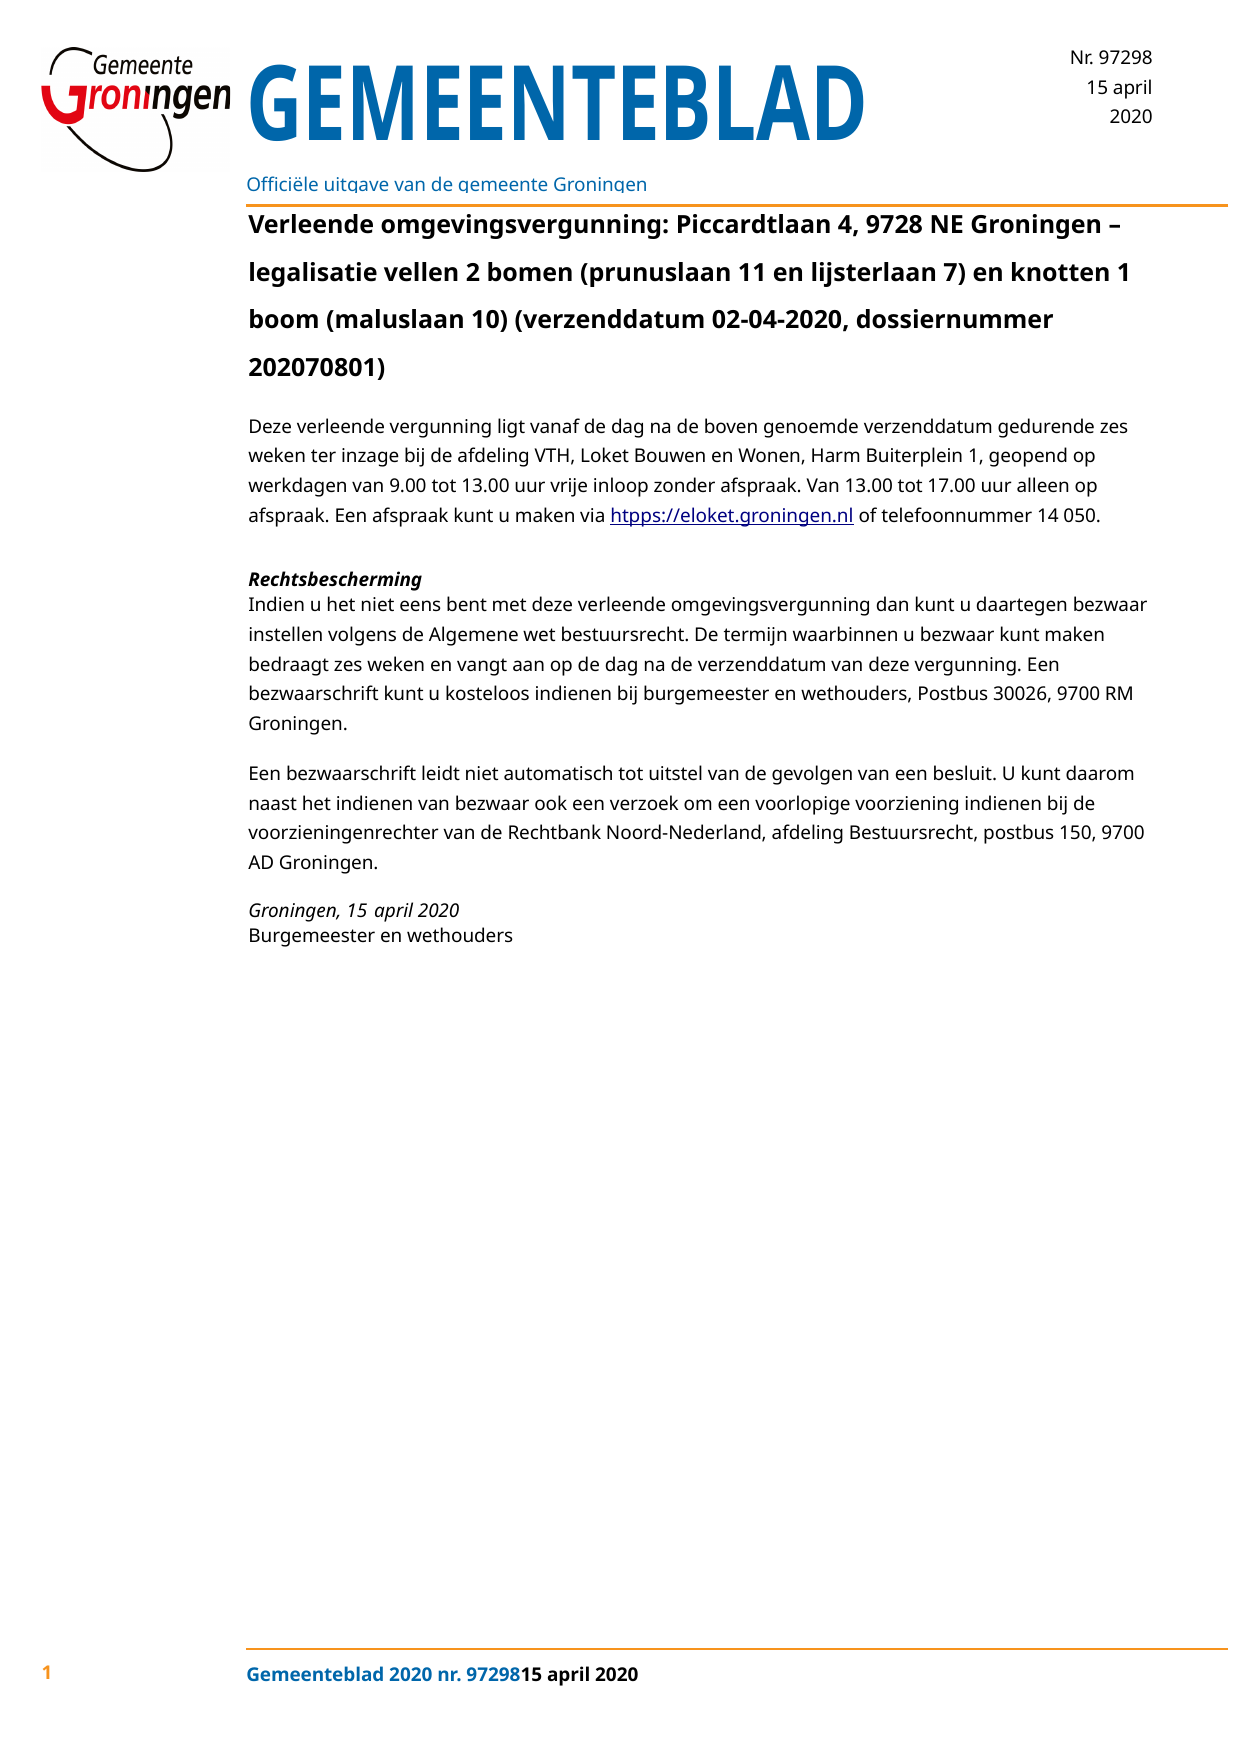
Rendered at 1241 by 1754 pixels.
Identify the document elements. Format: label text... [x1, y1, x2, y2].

picture [41, 47, 231, 172]
text Verleende omgevingsvergunning: Piccardtlaan 4, 9728 NE Groningen – legalisatie vellen 2 bomen (prunuslaan 11 en lijsterlaan 7) en knotten 1 boom (maluslaan 10) (verzenddatum 02-04-2020, dossiernummer 202070801) [248, 207, 1152, 384]
text Indien u het niet eens bent met deze verleende omgevingsvergunning dan kunt u daartegen bezwaar instellen volgens de Algemene wet bestuursrecht. De termijn waarbinnen u bezwaar kunt maken bedraagt zes weken en vangt aan op de dag na de verzenddatum van deze vergunning. Een bezwaarschrift kunt u kosteloos indienen bij burgemeester en wethouders, Postbus 30026, 9700 RM Groningen. [248, 592, 1152, 736]
text Een bezwaarschrift leidt niet automatisch tot uitstel van de gevolgen van een besluit. U kunt daarom naast het indienen van bezwaar ook een verzoek om een voorlopige voorziening indienen bij de voorzieningenrechter van de Rechtbank Noord-Nederland, afdeling Bestuursrecht, postbus 150, 9700 AD Groningen. [248, 760, 1152, 875]
text Burgemeester en wethouders [248, 923, 1152, 948]
text Deze verleende vergunning ligt vanaf de dag na de boven genoemde verzenddatum gedurende zes weken ter inzage bij de afdeling VTH, Loket Bouwen en Wonen, Harm Buiterplein 1, geopend op werkdagen van 9.00 tot 13.00 uur vrije inloop zonder afspraak. Van 13.00 tot 17.00 uur alleen op afspraak. Een afspraak kunt u maken via htpps://eloket.groningen.nl of telefoonnummer 14 050. [248, 413, 1152, 528]
text Rechtsbescherming [248, 566, 1152, 592]
text Groningen, 15 april 2020 [248, 897, 1152, 923]
